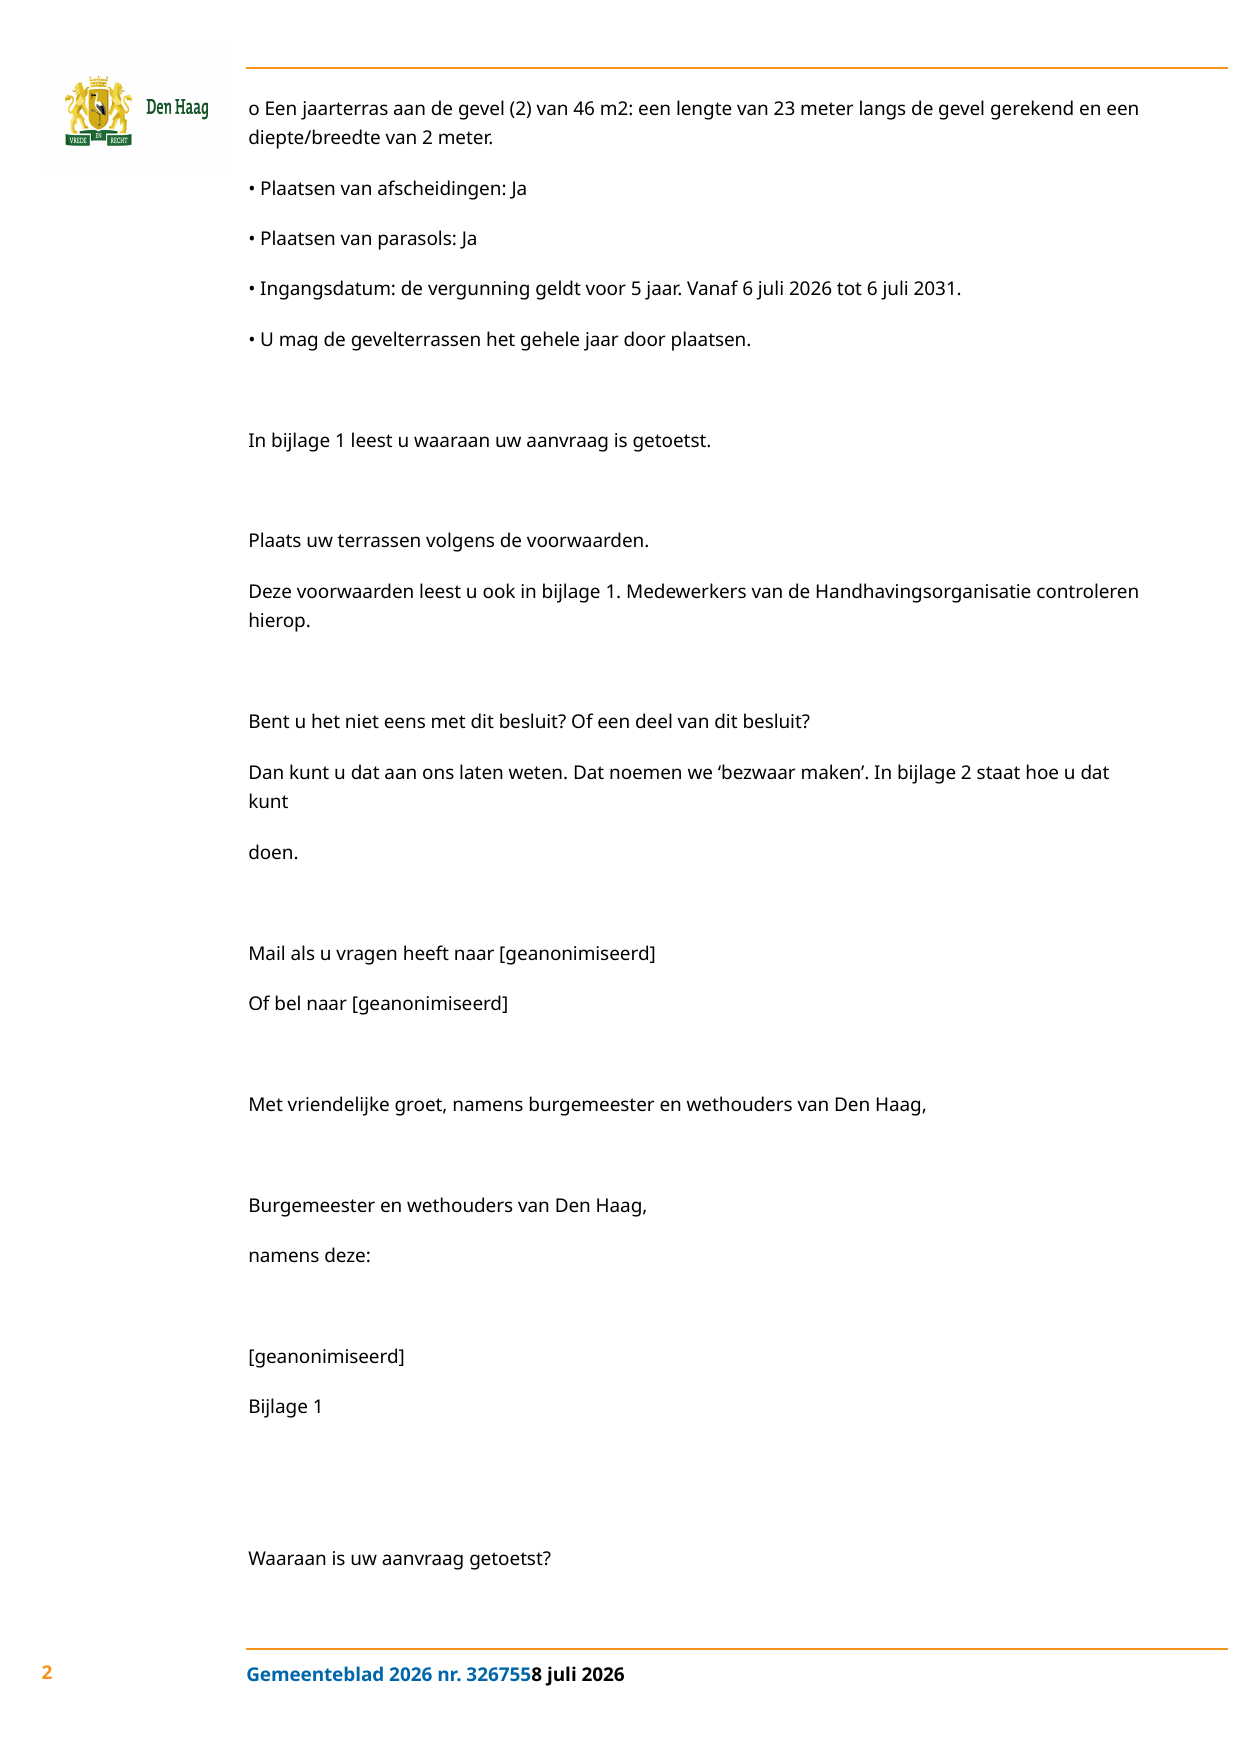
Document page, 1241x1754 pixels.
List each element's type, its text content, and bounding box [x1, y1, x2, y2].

text [geanonimiseerd] [248, 1343, 1152, 1369]
text namens deze: [248, 1242, 1152, 1268]
text doen. [248, 839, 1152, 865]
text • Ingangsdatum: de vergunning geldt voor 5 jaar. Vanaf 6 juli 2026 tot 6 juli 2031. [248, 276, 1152, 301]
text Bijlage 1 [248, 1393, 1152, 1419]
text Dan kunt u dat aan ons laten weten. Dat noemen we ‘bezwaar maken’. In bijlage 2 staat hoe u dat kunt [248, 759, 1152, 814]
text • Plaatsen van parasols: Ja [248, 225, 1152, 251]
text Plaats uw terrassen volgens de voorwaarden. [248, 528, 1152, 553]
text In bijlage 1 leest u waaraan uw aanvraag is getoetst. [248, 427, 1152, 453]
picture [41, 47, 231, 172]
text Of bel naar [geanonimiseerd] [248, 990, 1152, 1016]
text Deze voorwaarden leest u ook in bijlage 1. Medewerkers van de Handhavingsorganisatie controleren hierop. [248, 578, 1152, 633]
text Met vriendelijke groet, namens burgemeester en wethouders van Den Haag, [248, 1091, 1152, 1117]
text • Plaatsen van afscheidingen: Ja [248, 175, 1152, 201]
text Mail als u vragen heeft naar [geanonimiseerd] [248, 940, 1152, 966]
text • U mag de gevelterrassen het gehele jaar door plaatsen. [248, 326, 1152, 352]
text Waaraan is uw aanvraag getoetst? [248, 1545, 1152, 1571]
text Bent u het niet eens met dit besluit? Of een deel van dit besluit? [248, 708, 1152, 734]
text Burgemeester en wethouders van Den Haag, [248, 1192, 1152, 1218]
text o Een jaarterras aan de gevel (2) van 46 m2: een lengte van 23 meter langs de gevel gerekend en een diepte/breedte van 2 meter. [248, 95, 1152, 150]
